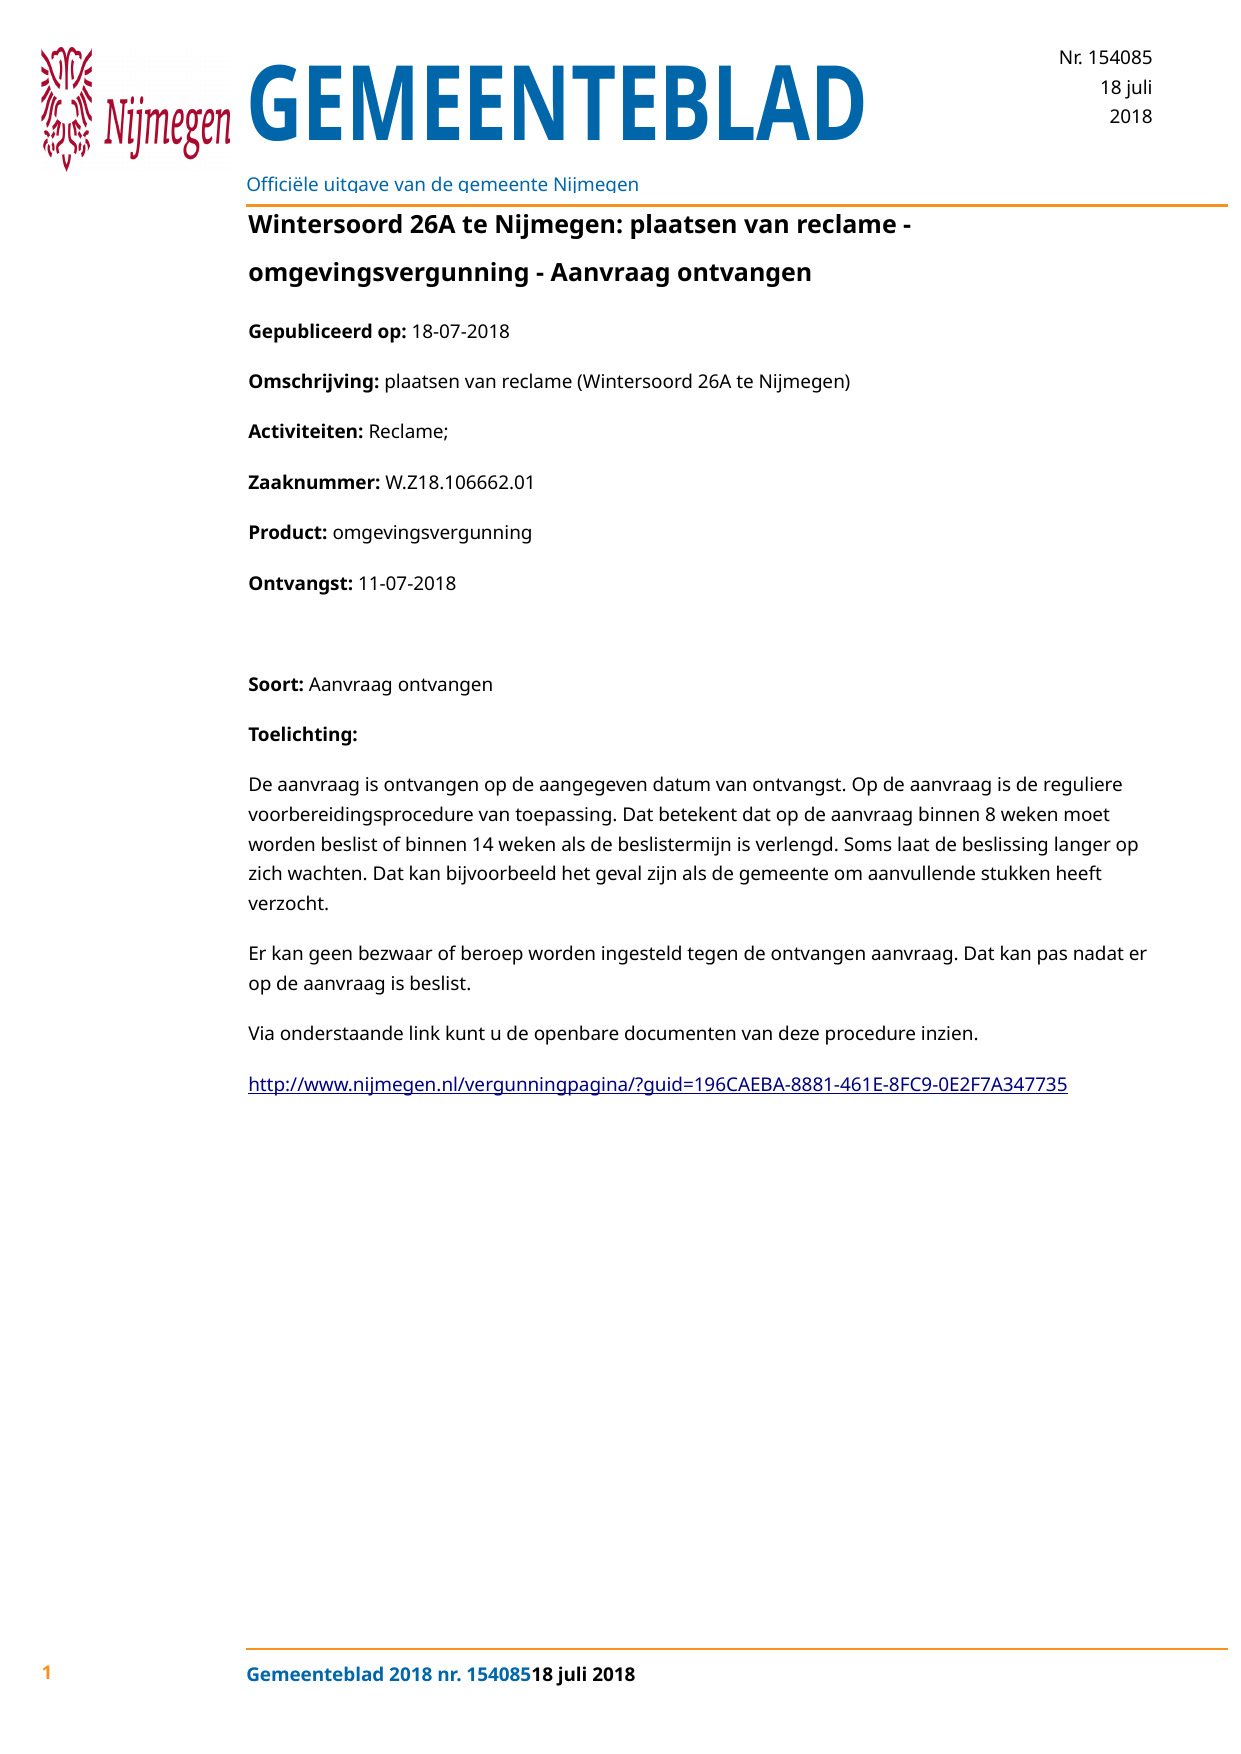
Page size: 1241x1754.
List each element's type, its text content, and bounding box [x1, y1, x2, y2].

text Toelichting: [248, 721, 1152, 747]
text Ontvangst: 11-07-2018 [248, 570, 1152, 596]
text Zaaknummer: W.Z18.106662.01 [248, 469, 1152, 495]
text Gepubliceerd op: 18-07-2018 [248, 318, 1152, 344]
text Via onderstaande link kunt u de openbare documenten van deze procedure inzien. [248, 1020, 1152, 1046]
text Soort: Aanvraag ontvangen [248, 671, 1152, 697]
text http://www.nijmegen.nl/vergunningpagina/?guid=196CAEBA-8881-461E-8FC9-0E2F7A347735 [248, 1071, 1152, 1097]
picture [41, 47, 231, 172]
text Omschrijving: plaatsen van reclame (Wintersoord 26A te Nijmegen) [248, 368, 1152, 394]
text Er kan geen bezwaar of beroep worden ingesteld tegen de ontvangen aanvraag. Dat kan pas nadat er op de aanvraag is beslist. [248, 940, 1152, 996]
text Activiteiten: Reclame; [248, 419, 1152, 444]
text De aanvraag is ontvangen op de aangegeven datum van ontvangst. Op de aanvraag is de reguliere voorbereidingsprocedure van toepassing. Dat betekent dat op de aanvraag binnen 8 weken moet worden beslist of binnen 14 weken als de beslistermijn is verlengd. Soms laat de beslissing langer op zich wachten. Dat kan bijvoorbeeld het geval zijn als de gemeente om aanvullende stukken heeft verzocht. [248, 772, 1152, 916]
text Product: omgevingsvergunning [248, 519, 1152, 545]
text Wintersoord 26A te Nijmegen: plaatsen van reclame - omgevingsvergunning - Aanvraag ontvangen [248, 207, 1152, 288]
